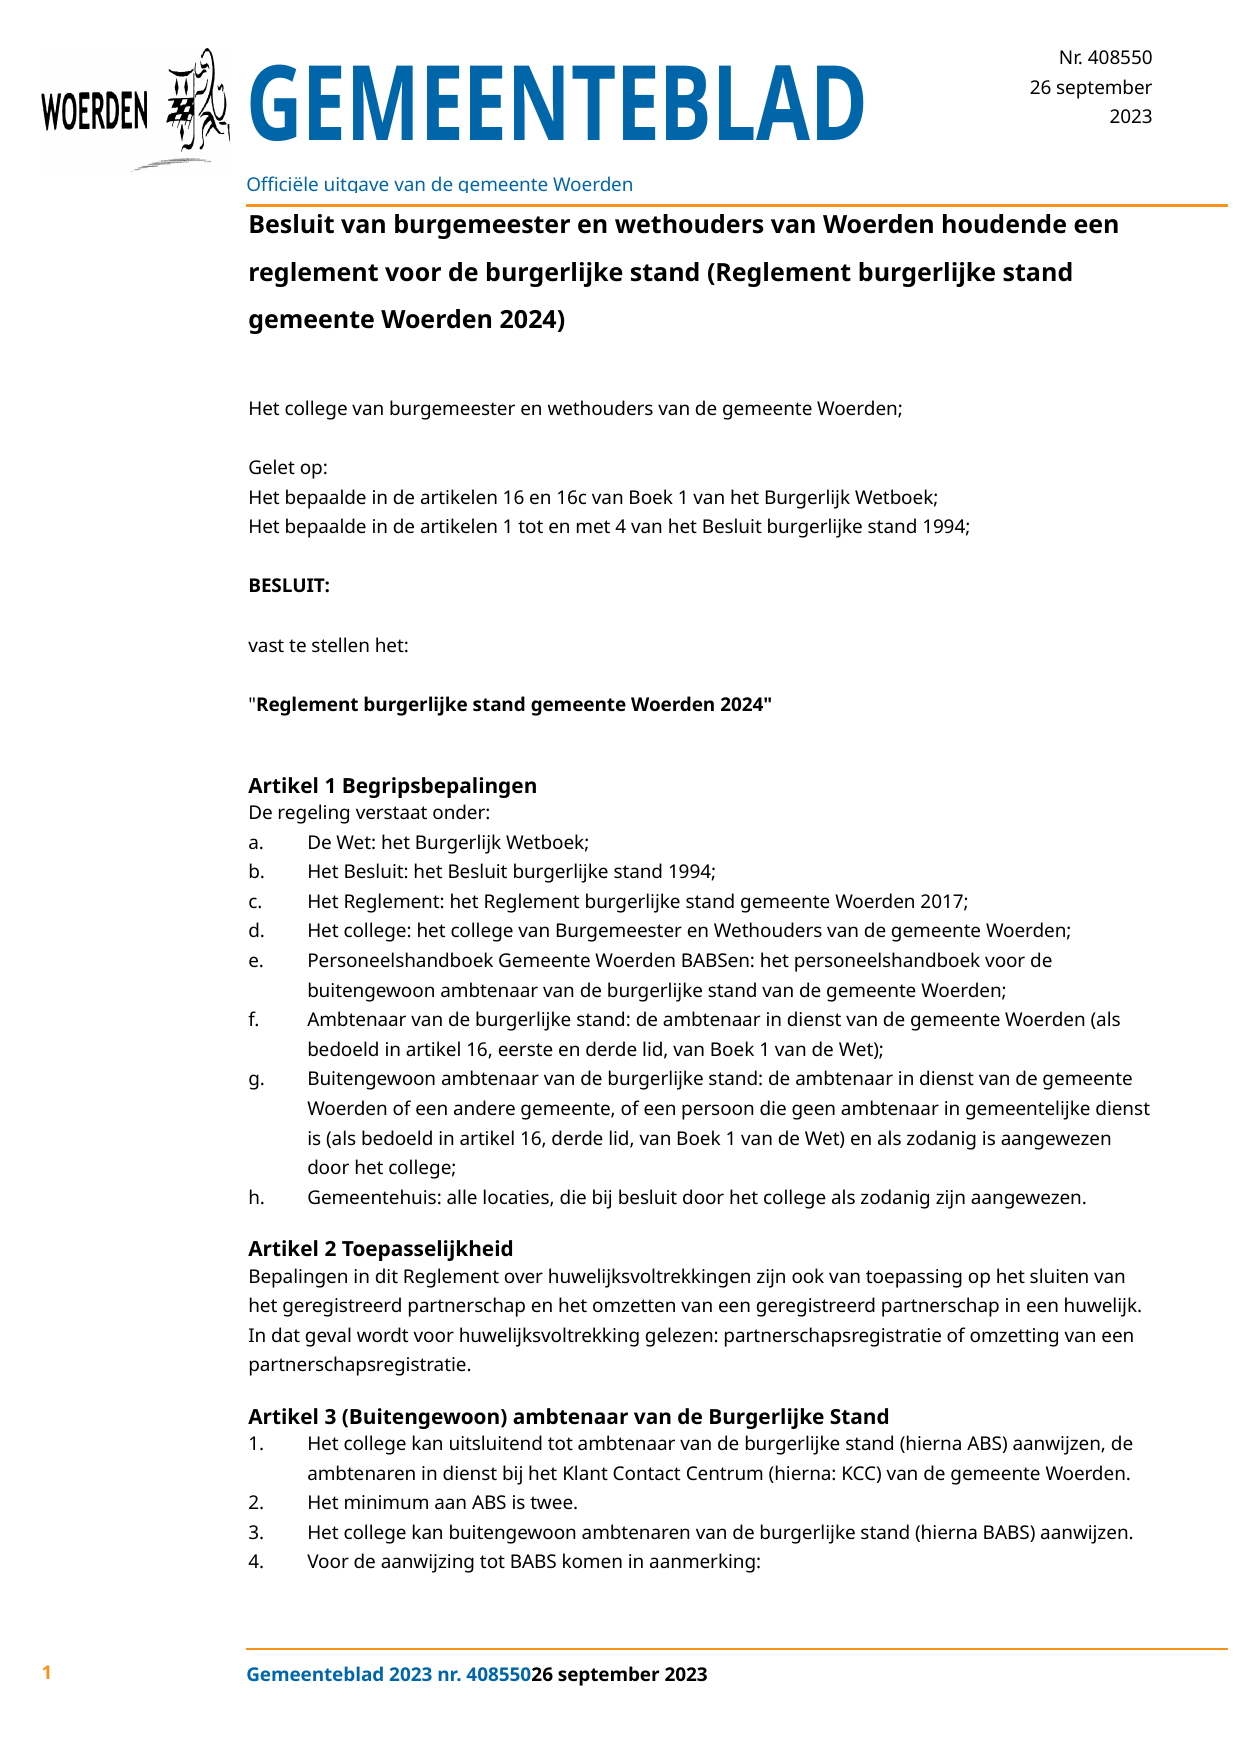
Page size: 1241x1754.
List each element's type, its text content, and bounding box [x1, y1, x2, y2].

text "Reglement burgerlijke stand gemeente Woerden 2024" [248, 691, 1152, 717]
list Het Reglement: het Reglement burgerlijke stand gemeente Woerden 2017; [248, 888, 1152, 914]
text vast te stellen het: [248, 632, 1152, 657]
list Het college kan buitengewoon ambtenaren van de burgerlijke stand (hierna BABS) aanwijzen. [248, 1519, 1152, 1545]
text Artikel 2 Toepasselijkheid [248, 1234, 1152, 1263]
text Artikel 3 (Buitengewoon) ambtenaar van de Burgerlijke Stand [248, 1402, 1152, 1430]
list Het Besluit: het Besluit burgerlijke stand 1994; [248, 858, 1152, 884]
text Artikel 1 Begripsbepalingen [248, 771, 1152, 799]
text Het bepaalde in de artikelen 16 en 16c van Boek 1 van het Burgerlijk Wetboek; [248, 484, 1152, 509]
list Ambtenaar van de burgerlijke stand: de ambtenaar in dienst van de gemeente Woerden (als bedoeld in artikel 16, eerste en derde lid, van Boek 1 van de Wet); [248, 1006, 1152, 1062]
text BESLUIT: [248, 573, 1152, 598]
list De Wet: het Burgerlijk Wetboek; [248, 829, 1152, 855]
text Besluit van burgemeester en wethouders van Woerden houdende een reglement voor de burgerlijke stand (Reglement burgerlijke stand gemeente Woerden 2024) [248, 207, 1152, 336]
list Het college: het college van Burgemeester en Wethouders van de gemeente Woerden; [248, 918, 1152, 943]
text Het college van burgemeester en wethouders van de gemeente Woerden; [248, 395, 1152, 421]
text Gelet op: [248, 454, 1152, 480]
list Voor de aanwijzing tot BABS komen in aanmerking: [248, 1549, 1152, 1574]
text Het bepaalde in de artikelen 1 tot en met 4 van het Besluit burgerlijke stand 1994; [248, 513, 1152, 539]
list Het college kan uitsluitend tot ambtenaar van de burgerlijke stand (hierna ABS) aanwijzen, de ambtenaren in dienst bij het Klant Contact Centrum (hierna: KCC) van de gemeente Woerden. [248, 1430, 1152, 1486]
list Buitengewoon ambtenaar van de burgerlijke stand: de ambtenaar in dienst van de gemeente Woerden of een andere gemeente, of een persoon die geen ambtenaar in gemeentelijke dienst is (als bedoeld in artikel 16, derde lid, van Boek 1 van de Wet) en als zodanig is aangewezen door het college; [248, 1066, 1152, 1180]
picture [41, 47, 231, 172]
text De regeling verstaat onder: [248, 799, 1152, 825]
list Het minimum aan ABS is twee. [248, 1489, 1152, 1515]
list Personeelshandboek Gemeente Woerden BABSen: het personeelshandboek voor de buitengewoon ambtenaar van de burgerlijke stand van de gemeente Woerden; [248, 947, 1152, 1003]
list Gemeentehuis: alle locaties, die bij besluit door het college als zodanig zijn aangewezen. [248, 1184, 1152, 1210]
text Bepalingen in dit Reglement over huwelijksvoltrekkingen zijn ook van toepassing op het sluiten van het geregistreerd partnerschap en het omzetten van een geregistreerd partnerschap in een huwelijk. In dat geval wordt voor huwelijksvoltrekking gelezen: partnerschapsregistratie of omzetting van een partnerschapsregistratie. [248, 1263, 1152, 1377]
